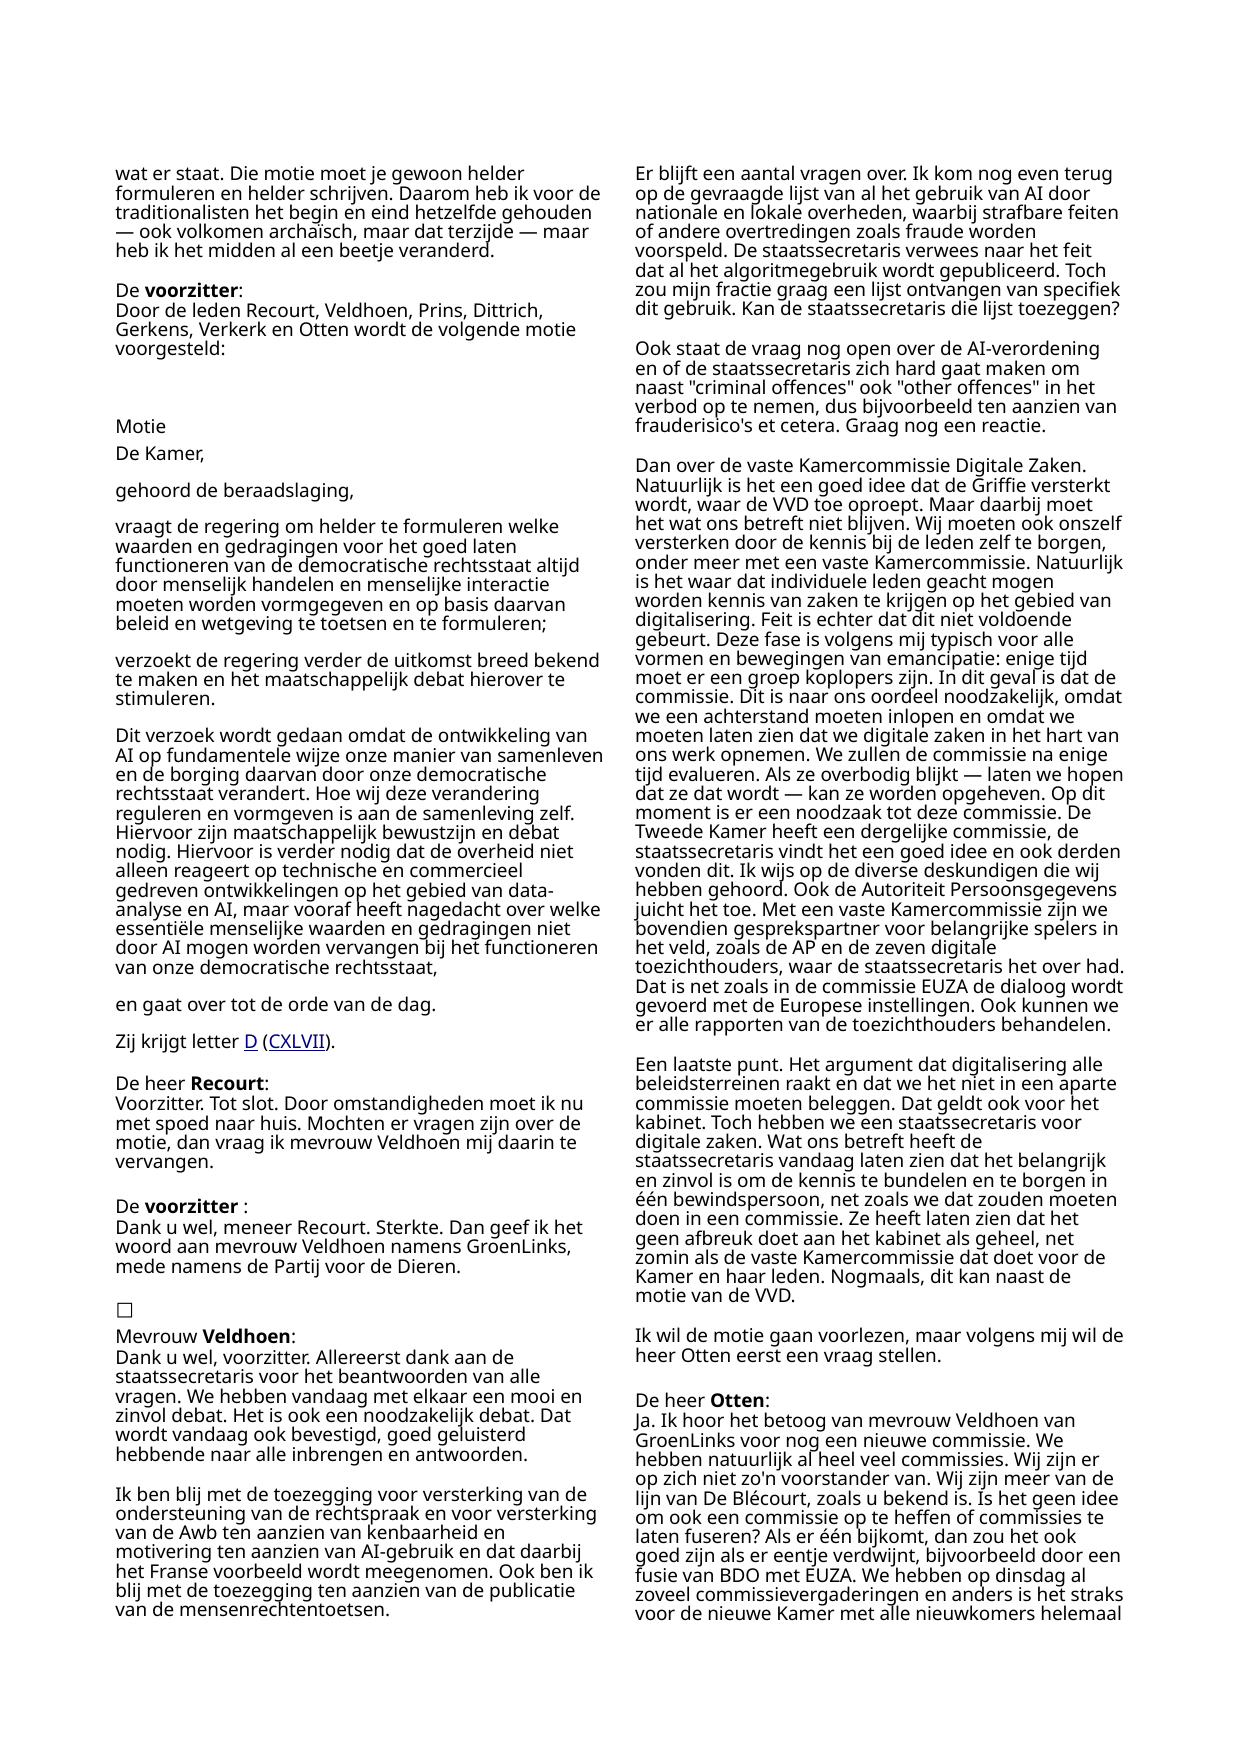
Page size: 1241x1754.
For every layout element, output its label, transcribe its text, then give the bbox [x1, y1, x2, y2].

text Mevrouw Veldhoen: [115, 1323, 605, 1349]
text Dan over de vaste Kamercommissie Digitale Zaken. Natuurlijk is het een goed idee dat de Griffie versterkt wordt, waar de VVD toe oproept. Maar daarbij moet het wat ons betreft niet blijven. Wij moeten ook onszelf versterken door de kennis bij de leden zelf te borgen, onder meer met een vaste Kamercommissie. Natuurlijk is het waar dat individuele leden geacht mogen worden kennis van zaken te krijgen op het gebied van digitalisering. Feit is echter dat dit niet voldoende gebeurt. Deze fase is volgens mij typisch voor alle vormen en bewegingen van emancipatie: enige tijd moet er een groep koplopers zijn. In dit geval is dat de commissie. Dit is naar ons oordeel noodzakelijk, omdat we een achterstand moeten inlopen en omdat we moeten laten zien dat we digitale zaken in het hart van ons werk opnemen. We zullen de commissie na enige tijd evalueren. Als ze overbodig blijkt — laten we hopen dat ze dat wordt — kan ze worden opgeheven. Op dit moment is er een noodzaak tot deze commissie. De Tweede Kamer heeft een dergelijke commissie, de staatssecretaris vindt het een goed idee en ook derden vonden dit. Ik wijs op de diverse deskundigen die wij hebben gehoord. Ook de Autoriteit Persoonsgegevens juicht het toe. Met een vaste Kamercommissie zijn we bovendien gesprekspartner voor belangrijke spelers in het veld, zoals de AP en de zeven digitale toezichthouders, waar de staatssecretaris het over had. Dat is net zoals in de commissie EUZA de dialoog wordt gevoerd met de Europese instellingen. Ook kunnen we er alle rapporten van de toezichthouders behandelen. [635, 457, 1125, 1035]
text verzoekt de regering verder de uitkomst breed bekend te maken en het maatschappelijk debat hierover te stimuleren. [115, 652, 605, 710]
text gehoord de beraadslaging, [115, 482, 605, 501]
text Ook staat de vraag nog open over de AI-verordening en of de staatssecretaris zich hard gaat maken om naast "criminal offences" ook "other offences" in het verbod op te nemen, dus bijvoorbeeld ten aanzien van frauderisico's et cetera. Graag nog een reactie. [635, 340, 1125, 437]
text wat er staat. Die motie moet je gewoon helder formuleren en helder schrijven. Daarom heb ik voor de traditionalisten het begin en eind hetzelfde gehouden — ook volkomen archaïsch, maar dat terzijde — maar heb ik het midden al een beetje veranderd. [115, 165, 605, 262]
text Motie [115, 413, 605, 439]
text Voorzitter. Tot slot. Door omstandigheden moet ik nu met spoed naar huis. Mochten er vragen zijn over de motie, dan vraag ik mevrouw Veldhoen mij daarin te vervangen. [115, 1095, 605, 1172]
text Door de leden Recourt, Veldhoen, Prins, Dittrich, Gerkens, Verkerk en Otten wordt de volgende motie voorgesteld: [115, 302, 605, 359]
text Dit verzoek wordt gedaan omdat de ontwikkeling van AI op fundamentele wijze onze manier van samenleven en de borging daarvan door onze democratische rechtsstaat verandert. Hoe wij deze verandering reguleren en vormgeven is aan de samenleving zelf. Hiervoor zijn maatschappelijk bewustzijn en debat nodig. Hiervoor is verder nodig dat de overheid niet alleen reageert op technische en commercieel gedreven ontwikkelingen op het gebied van data-analyse en AI, maar vooraf heeft nagedacht over welke essentiële menselijke waarden en gedragingen niet door AI mogen worden vervangen bij het functioneren van onze democratische rechtsstaat, [115, 727, 605, 978]
text Ik ben blij met de toezegging voor versterking van de ondersteuning van de rechtspraak en voor versterking van de Awb ten aanzien van kenbaarheid en motivering ten aanzien van AI-gebruik en dat daarbij het Franse voorbeeld wordt meegenomen. Ook ben ik blij met de toezegging ten aanzien van de publicatie van de mensenrechtentoetsen. [115, 1486, 605, 1620]
text Dank u wel, meneer Recourt. Sterkte. Dan geef ik het woord aan mevrouw Veldhoen namens GroenLinks, mede namens de Partij voor de Dieren. [115, 1219, 605, 1277]
text vraagt de regering om helder te formuleren welke waarden en gedragingen voor het goed laten functioneren van de democratische rechtsstaat altijd door menselijk handelen en menselijke interactie moeten worden vormgegeven en op basis daarvan beleid en wetgeving te toetsen en te formuleren; [115, 518, 605, 634]
text Er blijft een aantal vragen over. Ik kom nog even terug op de gevraagde lijst van al het gebruik van AI door nationale en lokale overheden, waarbij strafbare feiten of andere overtredingen zoals fraude worden voorspeld. De staatssecretaris verwees naar het feit dat al het algoritmegebruik wordt gepubliceerd. Toch zou mijn fractie graag een lijst ontvangen van specifiek dit gebruik. Kan de staatssecretaris die lijst toezeggen? [635, 165, 1125, 319]
text De heer Otten: [635, 1387, 1125, 1412]
text Zij krijgt letter D (CXLVII). [115, 1033, 605, 1052]
text Ik wil de motie gaan voorlezen, maar volgens mij wil de heer Otten eerst een vraag stellen. [635, 1327, 1125, 1366]
text Ja. Ik hoor het betoog van mevrouw Veldhoen van GroenLinks voor nog een nieuwe commissie. We hebben natuurlijk al heel veel commissies. Wij zijn er op zich niet zo'n voorstander van. Wij zijn meer van de lijn van De Blécourt, zoals u bekend is. Is het geen idee om ook een commissie op te heffen of commissies te laten fuseren? Als er één bijkomt, dan zou het ook goed zijn als er eentje verdwijnt, bijvoorbeeld door een fusie van BDO met EUZA. We hebben op dinsdag al zoveel commissievergaderingen en anders is het straks voor de nieuwe Kamer met alle nieuwkomers helemaal [635, 1412, 1125, 1624]
text en gaat over tot de orde van de dag. [115, 996, 605, 1015]
text De voorzitter: [115, 282, 605, 302]
text ⬜ [115, 1298, 605, 1323]
text Dank u wel, voorzitter. Allereerst dank aan de staatssecretaris voor het beantwoorden van alle vragen. We hebben vandaag met elkaar een mooi en zinvol debat. Het is ook een noodzakelijk debat. Dat wordt vandaag ook bevestigd, goed geluisterd hebbende naar alle inbrengen en antwoorden. [115, 1349, 605, 1465]
text Een laatste punt. Het argument dat digitalisering alle beleidsterreinen raakt en dat we het niet in een aparte commissie moeten beleggen. Dat geldt ook voor het kabinet. Toch hebben we een staatssecretaris voor digitale zaken. Wat ons betreft heeft de staatssecretaris vandaag laten zien dat het belangrijk en zinvol is om de kennis te bundelen en te borgen in één bewindspersoon, net zoals we dat zouden moeten doen in een commissie. Ze heeft laten zien dat het geen afbreuk doet aan het kabinet als geheel, net zomin als de vaste Kamercommissie dat doet voor de Kamer en haar leden. Nogmaals, dit kan naast de motie van de VVD. [635, 1056, 1125, 1307]
text De Kamer, [115, 444, 605, 464]
text De heer Recourt: [115, 1070, 605, 1095]
text De voorzitter : [115, 1193, 605, 1219]
